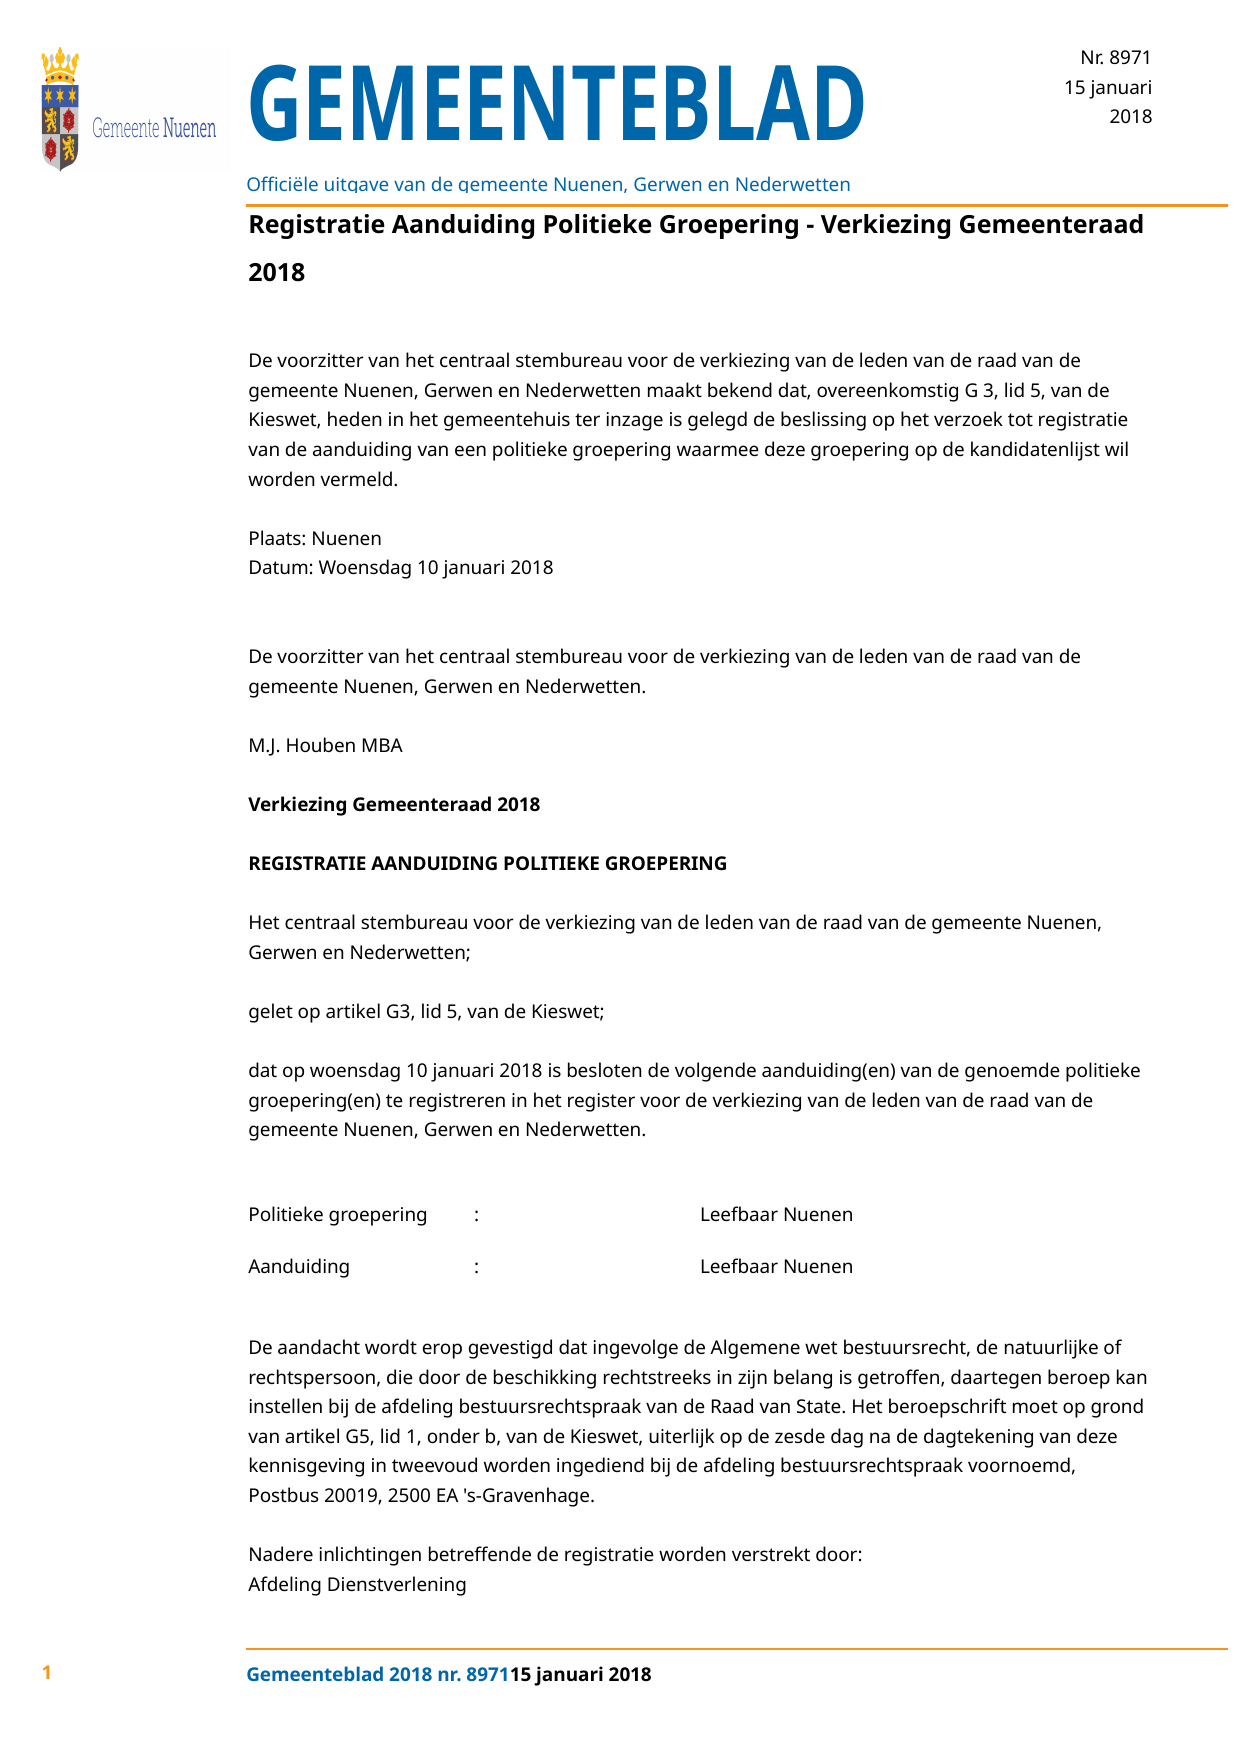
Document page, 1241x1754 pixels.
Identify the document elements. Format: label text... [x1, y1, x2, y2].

text Verkiezing Gemeenteraad 2018 [248, 791, 1152, 817]
text Registratie Aanduiding Politieke Groepering - Verkiezing Gemeenteraad 2018 [248, 207, 1152, 288]
text M.J. Houben MBA [248, 732, 1152, 758]
table_cell : [474, 1253, 700, 1279]
table_cell [248, 1228, 474, 1253]
text dat op woensdag 10 januari 2018 is besloten de volgende aanduiding(en) van de genoemde politieke groepering(en) te registreren in het register voor de verkiezing van de leden van de raad van de gemeente Nuenen, Gerwen en Nederwetten. [248, 1057, 1152, 1142]
text De aandacht wordt erop gevestigd dat ingevolge de Algemene wet bestuursrecht, de natuurlijke of rechtspersoon, die door de beschikking rechtstreeks in zijn belang is getroffen, daartegen beroep kan instellen bij de afdeling bestuursrechtspraak van de Raad van State. Het beroepschrift moet op grond van artikel G5, lid 1, onder b, van de Kieswet, uiterlijk op de zesde dag na de dagtekening van deze kennisgeving in tweevoud worden ingediend bij de afdeling bestuursrechtspraak voornoemd, Postbus 20019, 2500 EA 's-Gravenhage. [248, 1334, 1152, 1508]
text Afdeling Dienstverlening [248, 1571, 1152, 1597]
text Plaats: Nuenen [248, 525, 1152, 551]
text REGISTRATIE AANDUIDING POLITIEKE GROEPERING [248, 850, 1152, 876]
table_header [926, 1202, 1152, 1227]
table_cell Leefbaar Nuenen [700, 1253, 926, 1279]
table_cell [926, 1253, 1152, 1279]
table_cell [248, 1279, 474, 1304]
text De voorzitter van het centraal stembureau voor de verkiezing van de leden van de raad van de gemeente Nuenen, Gerwen en Nederwetten maakt bekend dat, overeenkomstig G 3, lid 5, van de Kieswet, heden in het gemeentehuis ter inzage is gelegd de beslissing op het verzoek tot registratie van de aanduiding van een politieke groepering waarmee deze groepering op de kandidatenlijst wil worden vermeld. [248, 347, 1152, 492]
text Nadere inlichtingen betreffende de registratie worden verstrekt door: [248, 1541, 1152, 1567]
table_header Politieke groepering [248, 1202, 474, 1227]
table_header : [474, 1202, 700, 1227]
table_cell [474, 1228, 700, 1253]
text Het centraal stembureau voor de verkiezing van de leden van de raad van de gemeente Nuenen, Gerwen en Nederwetten; [248, 909, 1152, 965]
table_header Leefbaar Nuenen [700, 1202, 926, 1227]
table_cell Aanduiding [248, 1253, 474, 1279]
picture [41, 47, 231, 172]
text Datum: Woensdag 10 januari 2018 [248, 554, 1152, 580]
text gelet op artikel G3, lid 5, van de Kieswet; [248, 998, 1152, 1024]
text De voorzitter van het centraal stembureau voor de verkiezing van de leden van de raad van de gemeente Nuenen, Gerwen en Nederwetten. [248, 643, 1152, 699]
